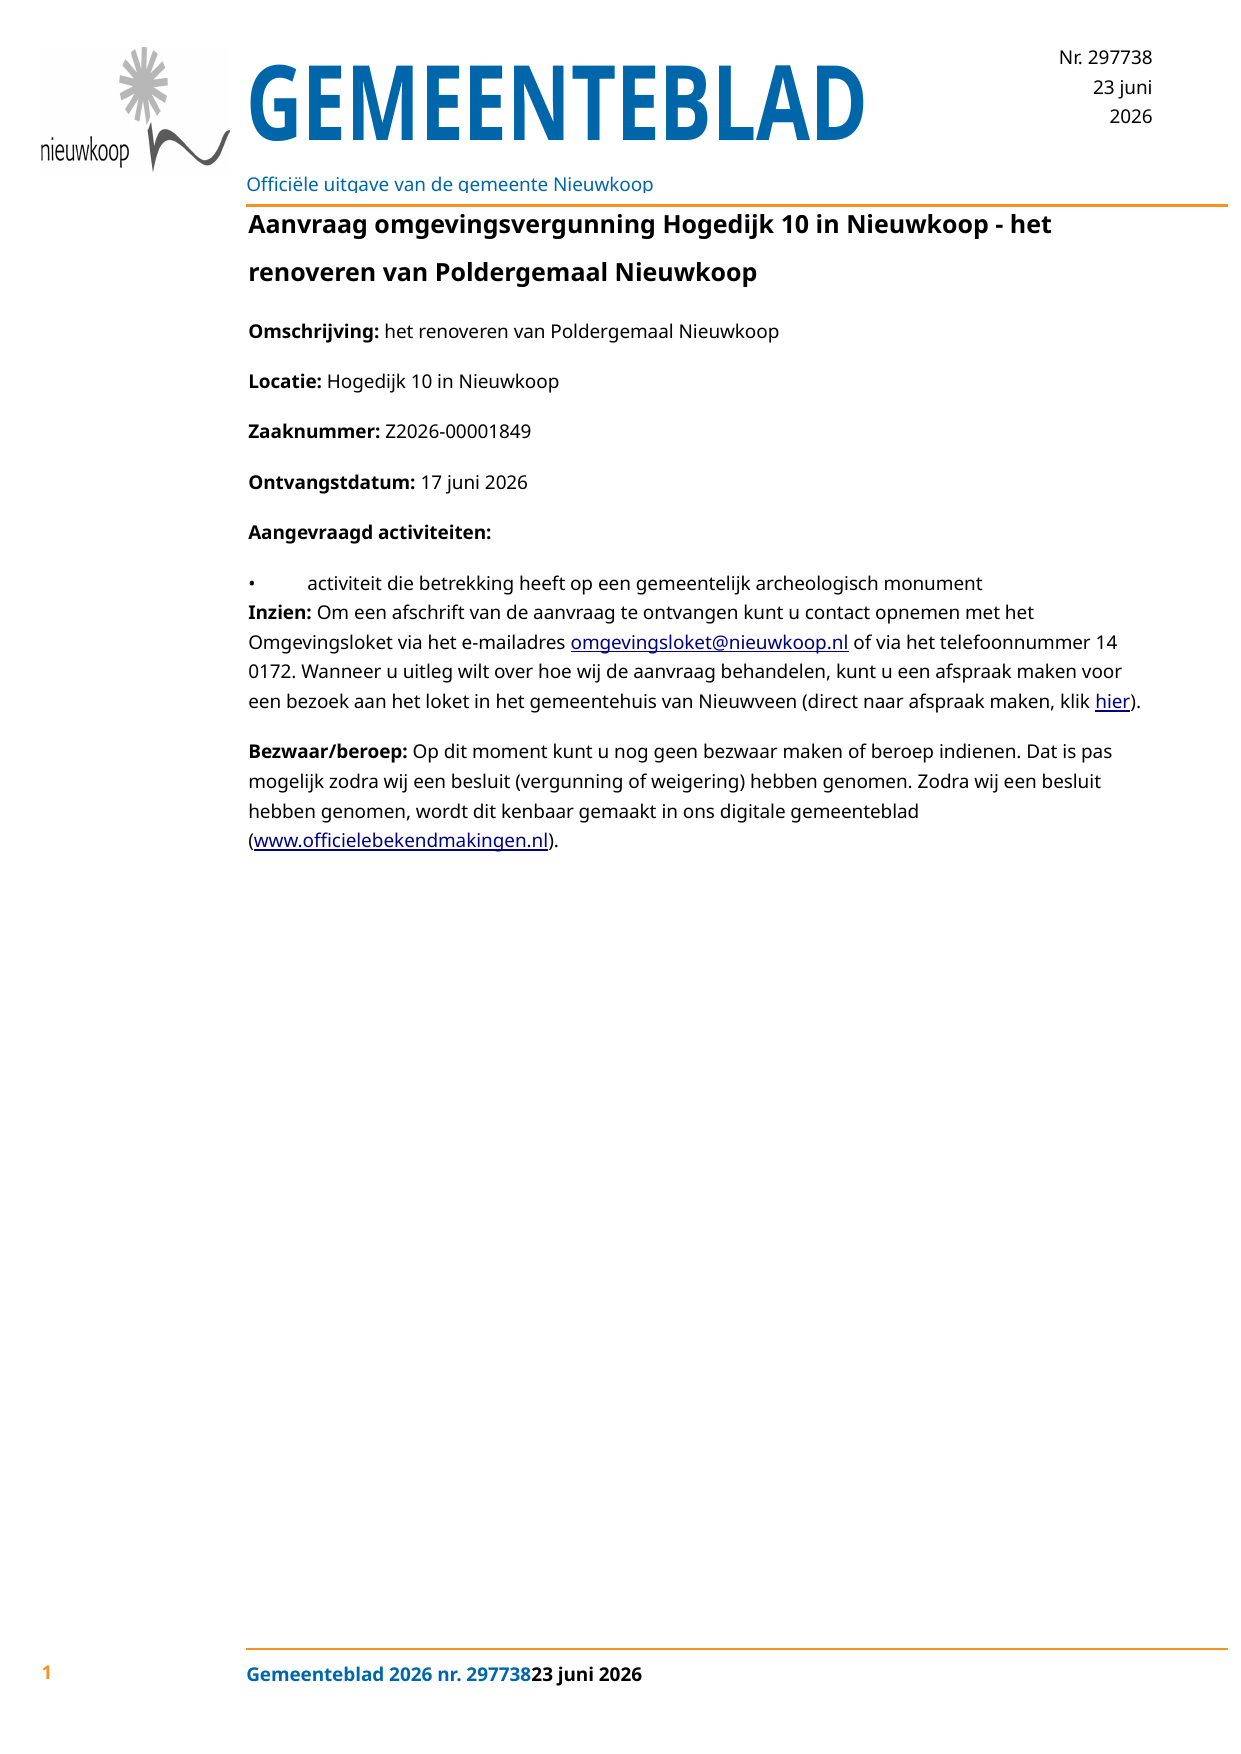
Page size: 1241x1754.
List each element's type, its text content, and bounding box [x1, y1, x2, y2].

text Omschrijving: het renoveren van Poldergemaal Nieuwkoop [248, 318, 1152, 344]
picture [41, 47, 231, 172]
text Locatie: Hogedijk 10 in Nieuwkoop [248, 368, 1152, 394]
list activiteit die betrekking heeft op een gemeentelijk archeologisch monument [248, 570, 1152, 596]
text Inzien: Om een afschrift van de aanvraag te ontvangen kunt u contact opnemen met het Omgevingsloket via het e-mailadres omgevingsloket@nieuwkoop.nl of via het telefoonnummer 14 0172. Wanneer u uitleg wilt over hoe wij de aanvraag behandelen, kunt u een afspraak maken voor een bezoek aan het loket in het gemeentehuis van Nieuwveen (direct naar afspraak maken, klik hier). [248, 599, 1152, 714]
text Zaaknummer: Z2026-00001849 [248, 419, 1152, 444]
text Aanvraag omgevingsvergunning Hogedijk 10 in Nieuwkoop - het renoveren van Poldergemaal Nieuwkoop [248, 207, 1152, 288]
text Ontvangstdatum: 17 juni 2026 [248, 469, 1152, 495]
text Bezwaar/beroep: Op dit moment kunt u nog geen bezwaar maken of beroep indienen. Dat is pas mogelijk zodra wij een besluit (vergunning of weigering) hebben genomen. Zodra wij een besluit hebben genomen, wordt dit kenbaar gemaakt in ons digitale gemeenteblad (www.officielebekendmakingen.nl). [248, 739, 1152, 853]
text Aangevraagd activiteiten: [248, 519, 1152, 545]
